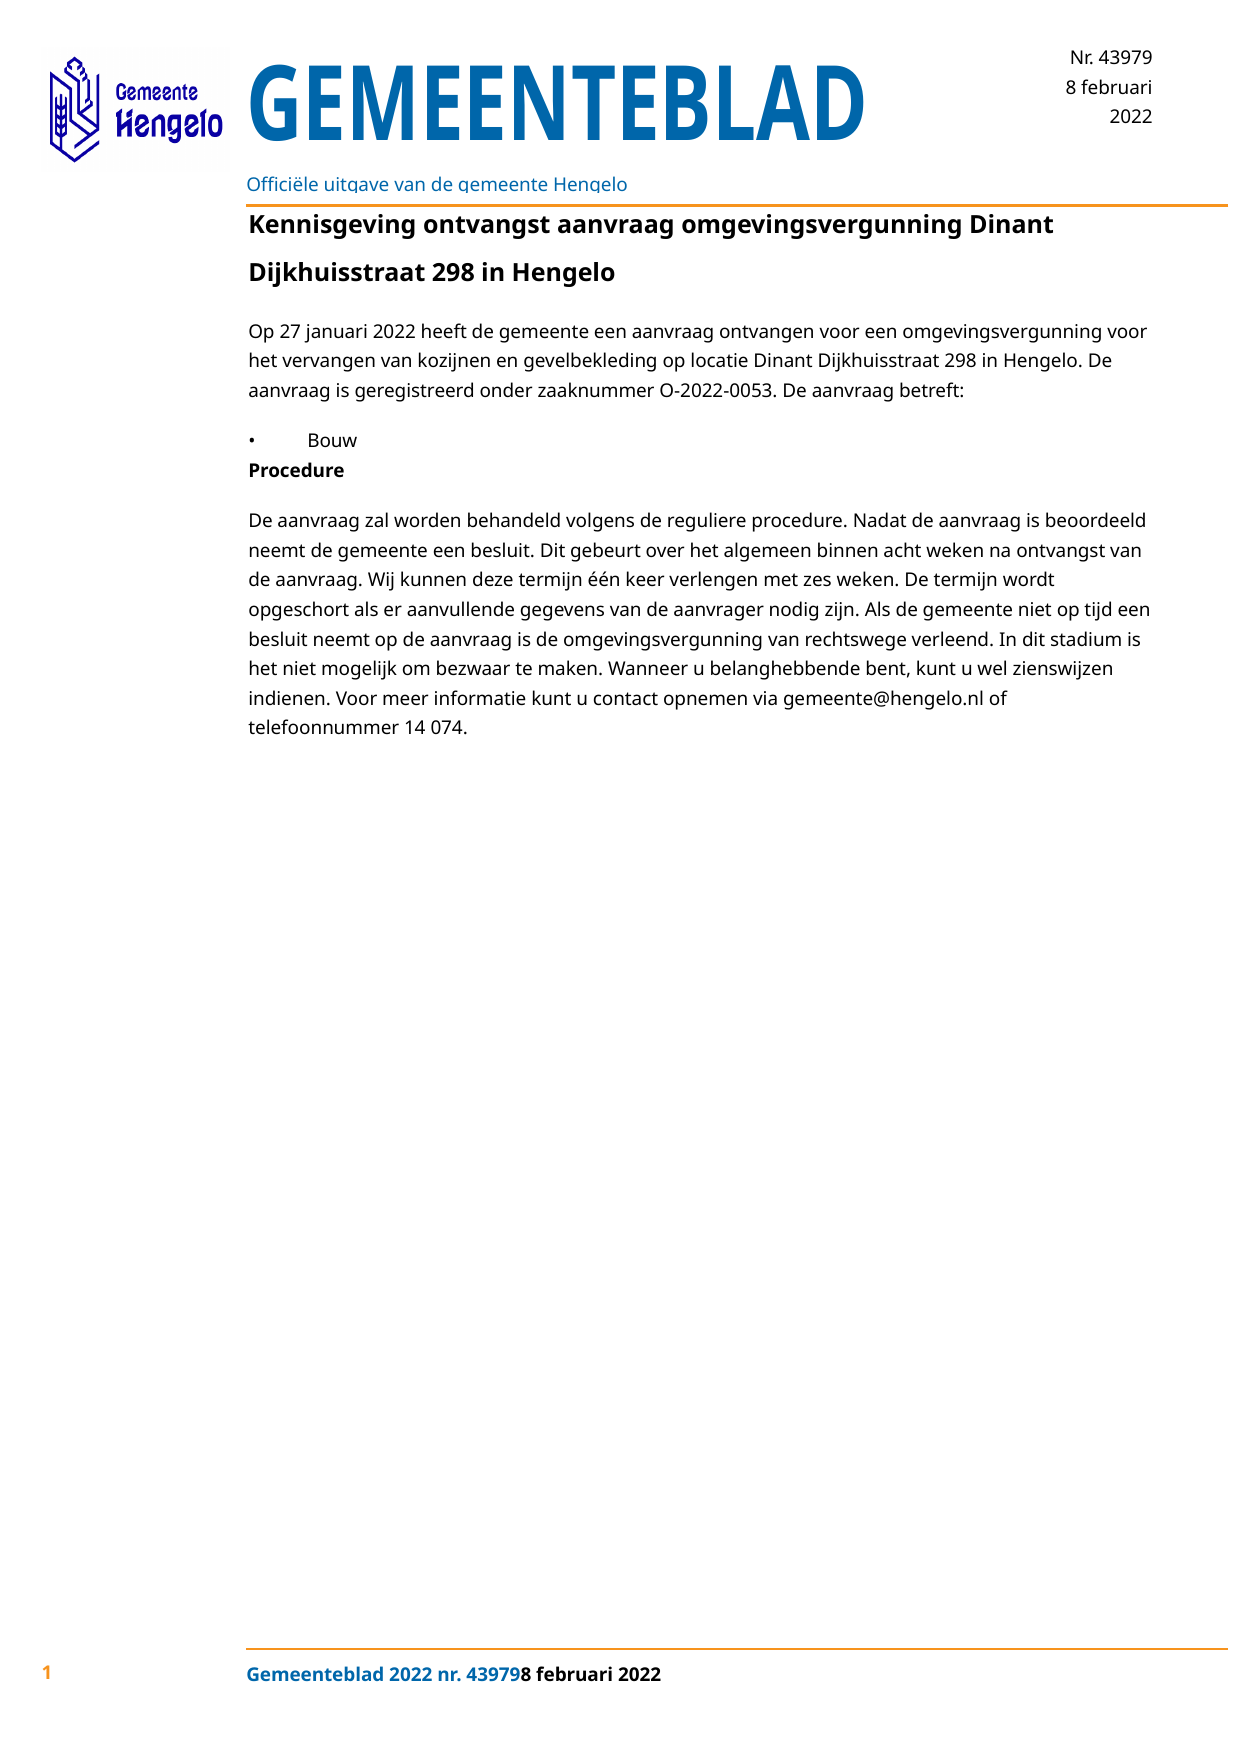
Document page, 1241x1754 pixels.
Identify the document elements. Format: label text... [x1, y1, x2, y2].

text De aanvraag zal worden behandeld volgens de reguliere procedure. Nadat de aanvraag is beoordeeld neemt de gemeente een besluit. Dit gebeurt over het algemeen binnen acht weken na ontvangst van de aanvraag. Wij kunnen deze termijn één keer verlengen met zes weken. De termijn wordt opgeschort als er aanvullende gegevens van de aanvrager nodig zijn. Als de gemeente niet op tijd een besluit neemt op de aanvraag is de omgevingsvergunning van rechtswege verleend. In dit stadium is het niet mogelijk om bezwaar te maken. Wanneer u belanghebbende bent, kunt u wel zienswijzen indienen. Voor meer informatie kunt u contact opnemen via gemeente@hengelo.nl of telefoonnummer 14 074. [248, 507, 1152, 740]
text Op 27 januari 2022 heeft de gemeente een aanvraag ontvangen voor een omgevingsvergunning voor het vervangen van kozijnen en gevelbekleding op locatie Dinant Dijkhuisstraat 298 in Hengelo. De aanvraag is geregistreerd onder zaaknummer O-2022-0053. De aanvraag betreft: [248, 318, 1152, 403]
picture [41, 47, 231, 172]
text Kennisgeving ontvangst aanvraag omgevingsvergunning Dinant Dijkhuisstraat 298 in Hengelo [248, 207, 1152, 288]
list Bouw [248, 427, 1152, 453]
text Procedure [248, 457, 1152, 483]
